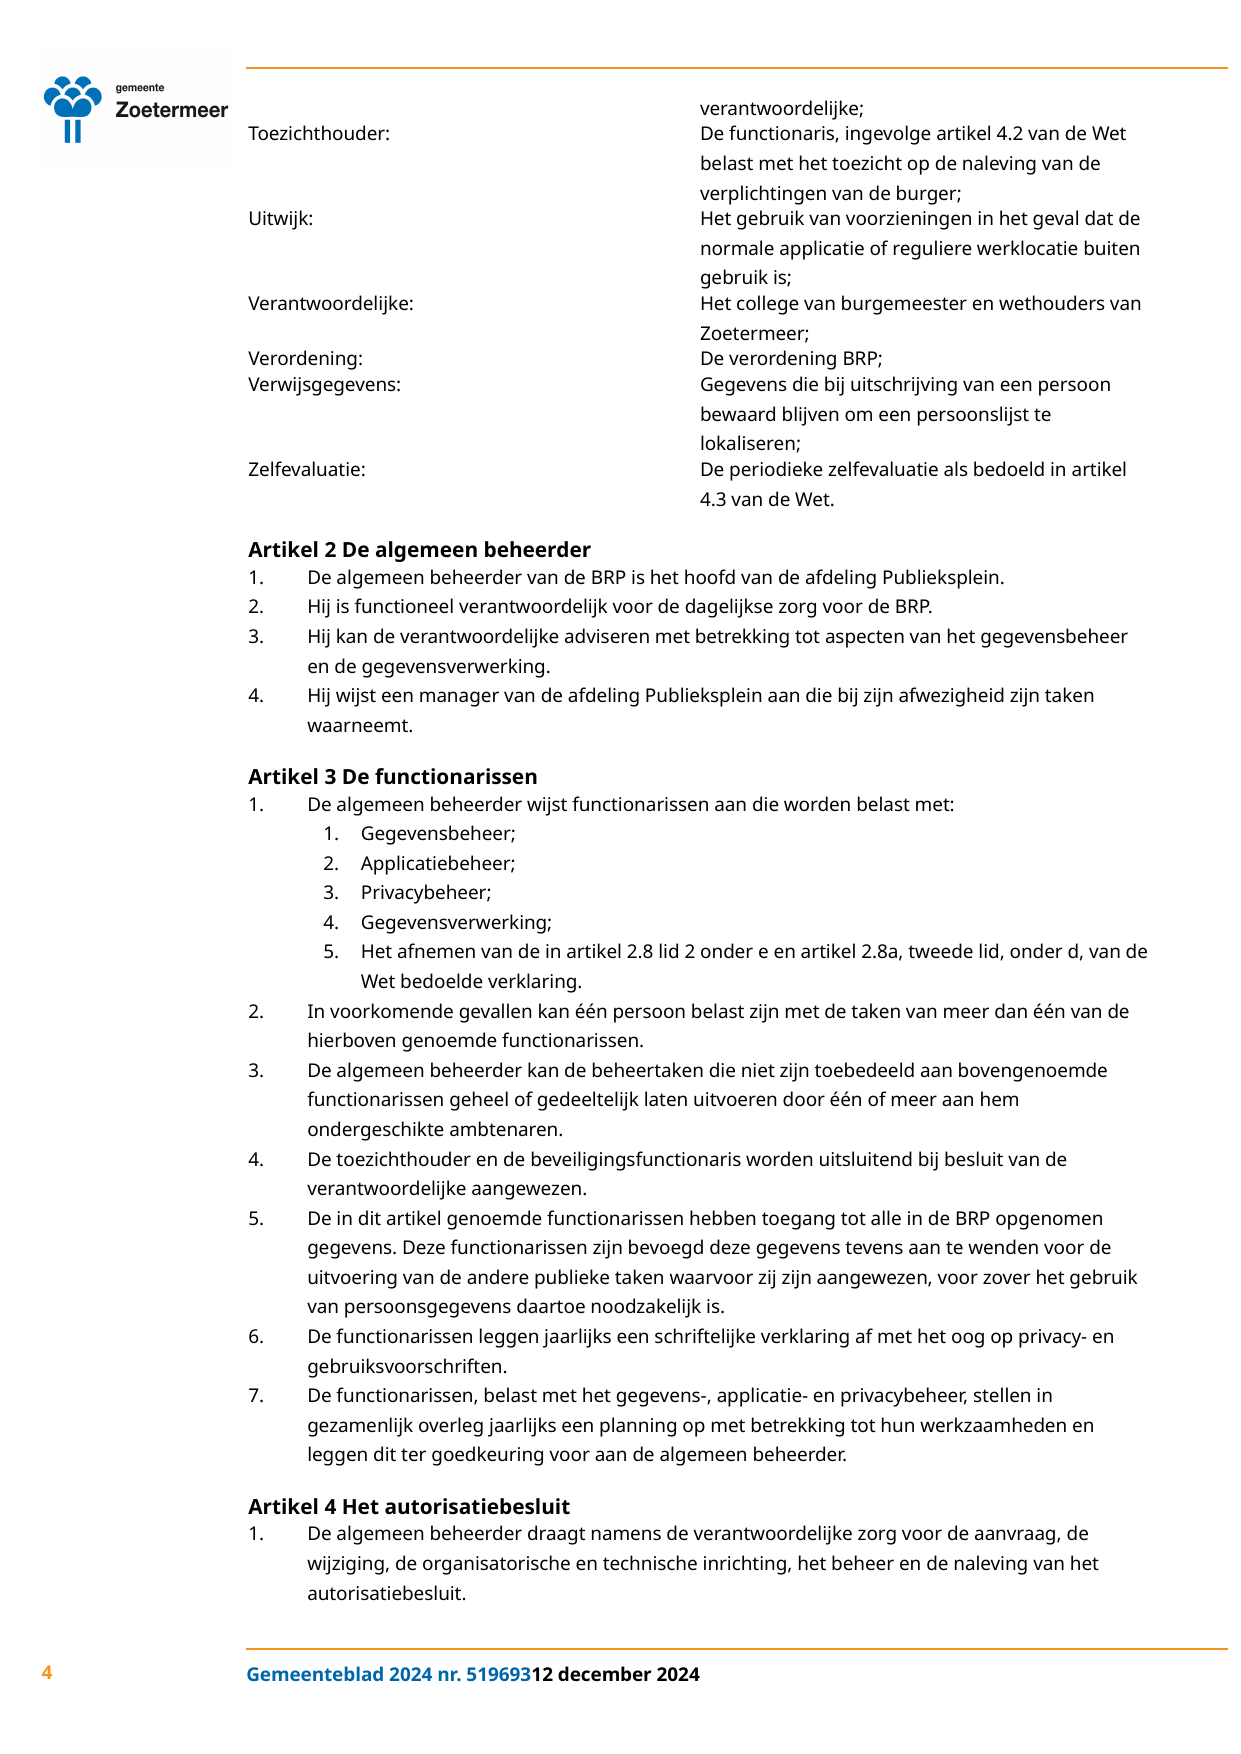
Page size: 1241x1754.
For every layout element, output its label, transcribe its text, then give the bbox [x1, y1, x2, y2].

list Hij wijst een manager van de afdeling Publieksplein aan die bij zijn afwezigheid zijn taken waarneemt. [248, 682, 1152, 738]
list In voorkomende gevallen kan één persoon belast zijn met de taken van meer dan één van de hierboven genoemde functionarissen. [248, 998, 1152, 1053]
table_cell Verwijsgegevens: [248, 371, 700, 456]
table_cell Verordening: [248, 346, 700, 371]
text Artikel 2 De algemeen beheerder [248, 536, 1152, 564]
list De algemeen beheerder kan de beheertaken die niet zijn toebedeeld aan bovengenoemde functionarissen geheel of gedeeltelijk laten uitvoeren door één of meer aan hem ondergeschikte ambtenaren. [248, 1057, 1152, 1142]
table_cell De periodieke zelfevaluatie als bedoeld in artikel 4.3 van de Wet. [700, 456, 1152, 512]
list Hij kan de verantwoordelijke adviseren met betrekking tot aspecten van het gegevensbeheer en de gegevensverwerking. [248, 623, 1152, 678]
table_cell Zelfevaluatie: [248, 456, 700, 512]
table_cell Uitwijk: [248, 205, 700, 290]
list Privacybeheer; [323, 879, 1152, 905]
list De in dit artikel genoemde functionarissen hebben toegang tot alle in de BRP opgenomen gegevens. Deze functionarissen zijn bevoegd deze gegevens tevens aan te wenden voor de uitvoering van de andere publieke taken waarvoor zij zijn aangewezen, voor zover het gebruik van persoonsgegevens daartoe noodzakelijk is. [248, 1205, 1152, 1319]
picture [41, 47, 231, 172]
list Hij is functioneel verantwoordelijk voor de dagelijkse zorg voor de BRP. [248, 594, 1152, 619]
list De algemeen beheerder draagt namens de verantwoordelijke zorg voor de aanvraag, de wijziging, de organisatorische en technische inrichting, het beheer en de naleving van het autorisatiebesluit. [248, 1521, 1152, 1605]
table_cell De verordening BRP; [700, 346, 1152, 371]
table_cell Het college van burgemeester en wethouders van Zoetermeer; [700, 290, 1152, 346]
list Gegevensbeheer; [323, 820, 1152, 846]
list De algemeen beheerder wijst functionarissen aan die worden belast met: [248, 791, 1152, 817]
list De functionarissen leggen jaarlijks een schriftelijke verklaring af met het oog op privacy- en gebruiksvoorschriften. [248, 1323, 1152, 1379]
table_cell Toezichthouder: [248, 121, 700, 205]
table_cell [248, 95, 700, 121]
list Het afnemen van de in artikel 2.8 lid 2 onder e en artikel 2.8a, tweede lid, onder d, van de Wet bedoelde verklaring. [323, 939, 1152, 994]
table_cell Het gebruik van voorzieningen in het geval dat de normale applicatie of reguliere werklocatie buiten gebruik is; [700, 205, 1152, 290]
table_cell De functionaris, ingevolge artikel 4.2 van de Wet belast met het toezicht op de naleving van de verplichtingen van de burger; [700, 121, 1152, 205]
list De algemeen beheerder van de BRP is het hoofd van de afdeling Publieksplein. [248, 564, 1152, 590]
table_cell verantwoordelijke; [700, 95, 1152, 121]
list Gegevensverwerking; [323, 909, 1152, 935]
text Artikel 4 Het autorisatiebesluit [248, 1492, 1152, 1521]
list De toezichthouder en de beveiligingsfunctionaris worden uitsluitend bij besluit van de verantwoordelijke aangewezen. [248, 1146, 1152, 1201]
table_cell Gegevens die bij uitschrijving van een persoon bewaard blijven om een persoonslijst te lokaliseren; [700, 371, 1152, 456]
list De functionarissen, belast met het gegevens-, applicatie- en privacybeheer, stellen in gezamenlijk overleg jaarlijks een planning op met betrekking tot hun werkzaamheden en leggen dit ter goedkeuring voor aan de algemeen beheerder. [248, 1382, 1152, 1467]
table_cell Verantwoordelijke: [248, 290, 700, 346]
text Artikel 3 De functionarissen [248, 762, 1152, 791]
list Applicatiebeheer; [323, 850, 1152, 876]
